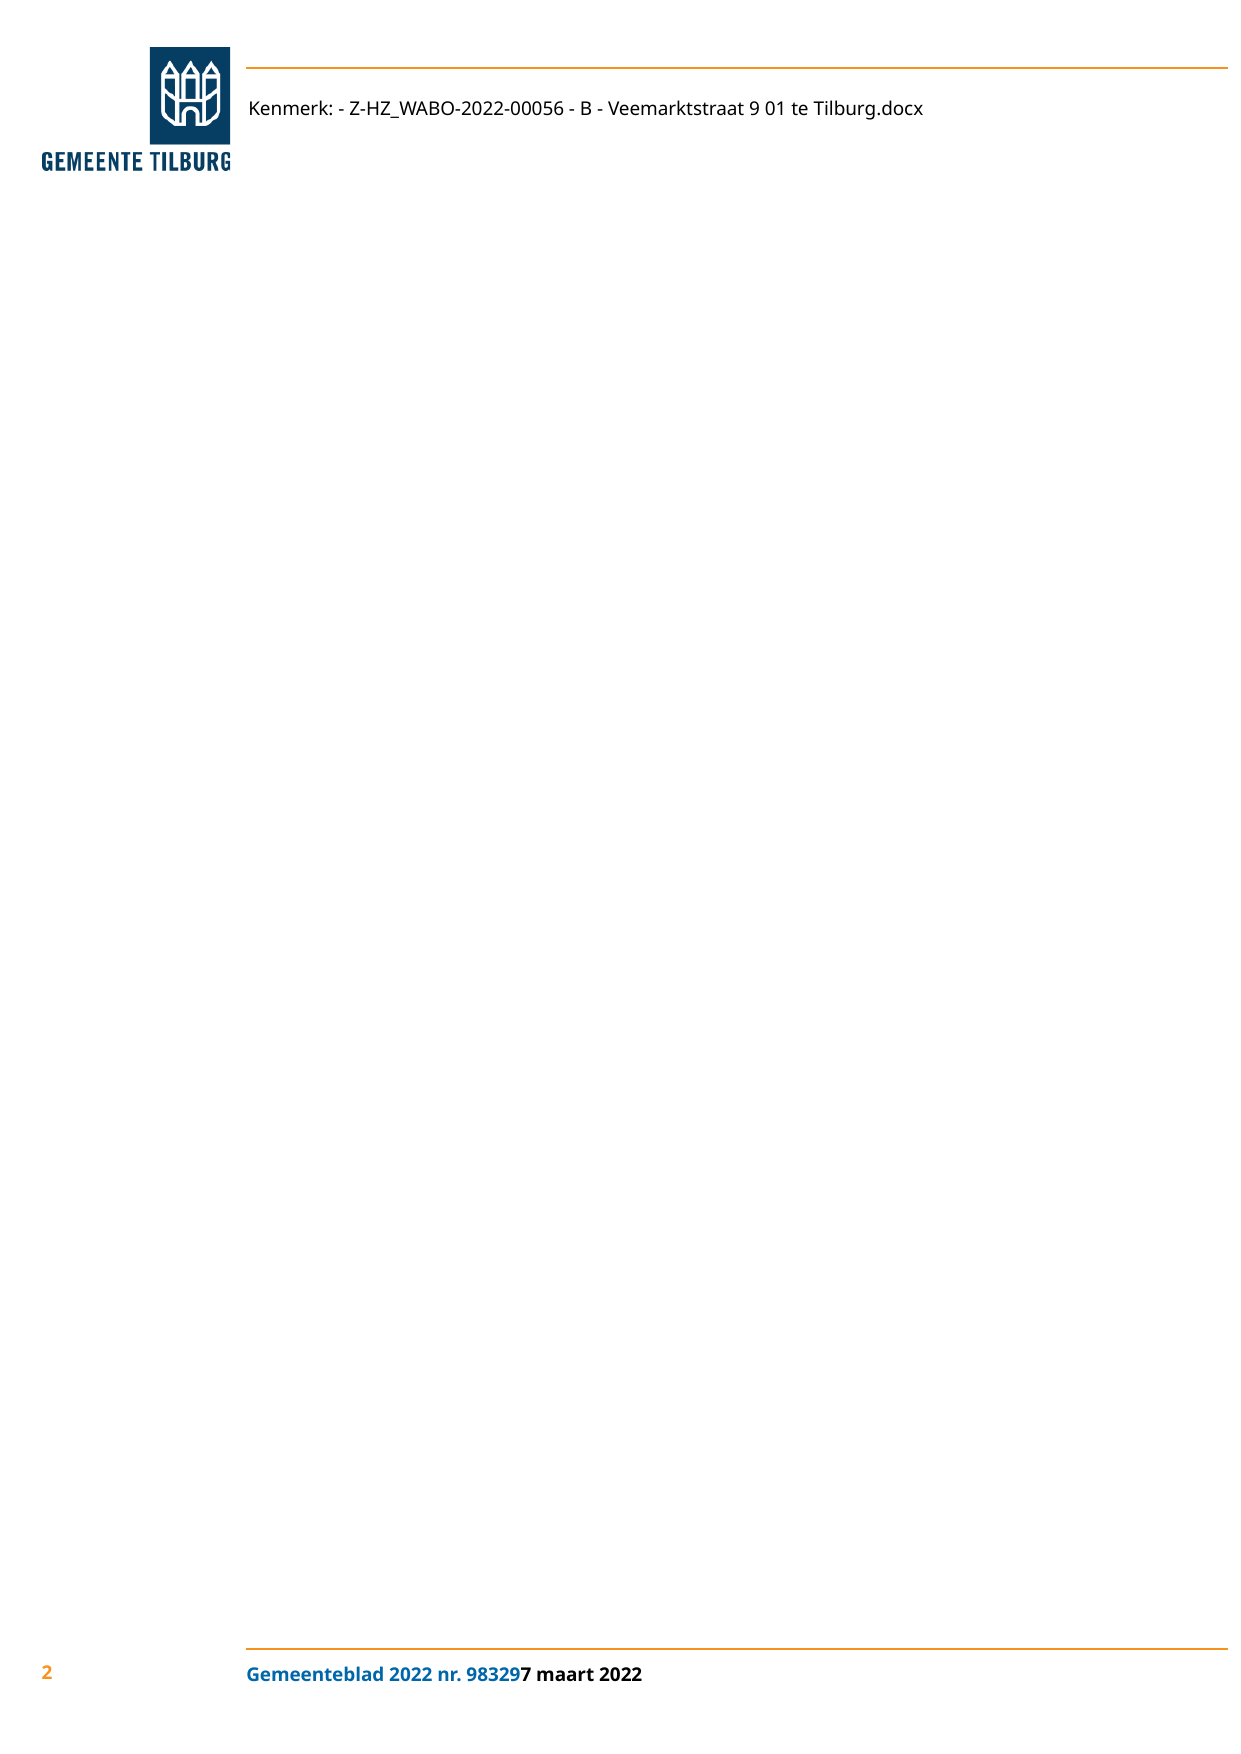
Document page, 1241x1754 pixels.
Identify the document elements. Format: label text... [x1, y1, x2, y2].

text Kenmerk: - Z-HZ_WABO-2022-00056 - B - Veemarktstraat 9 01 te Tilburg.docx [248, 95, 1152, 121]
picture [41, 47, 231, 172]
